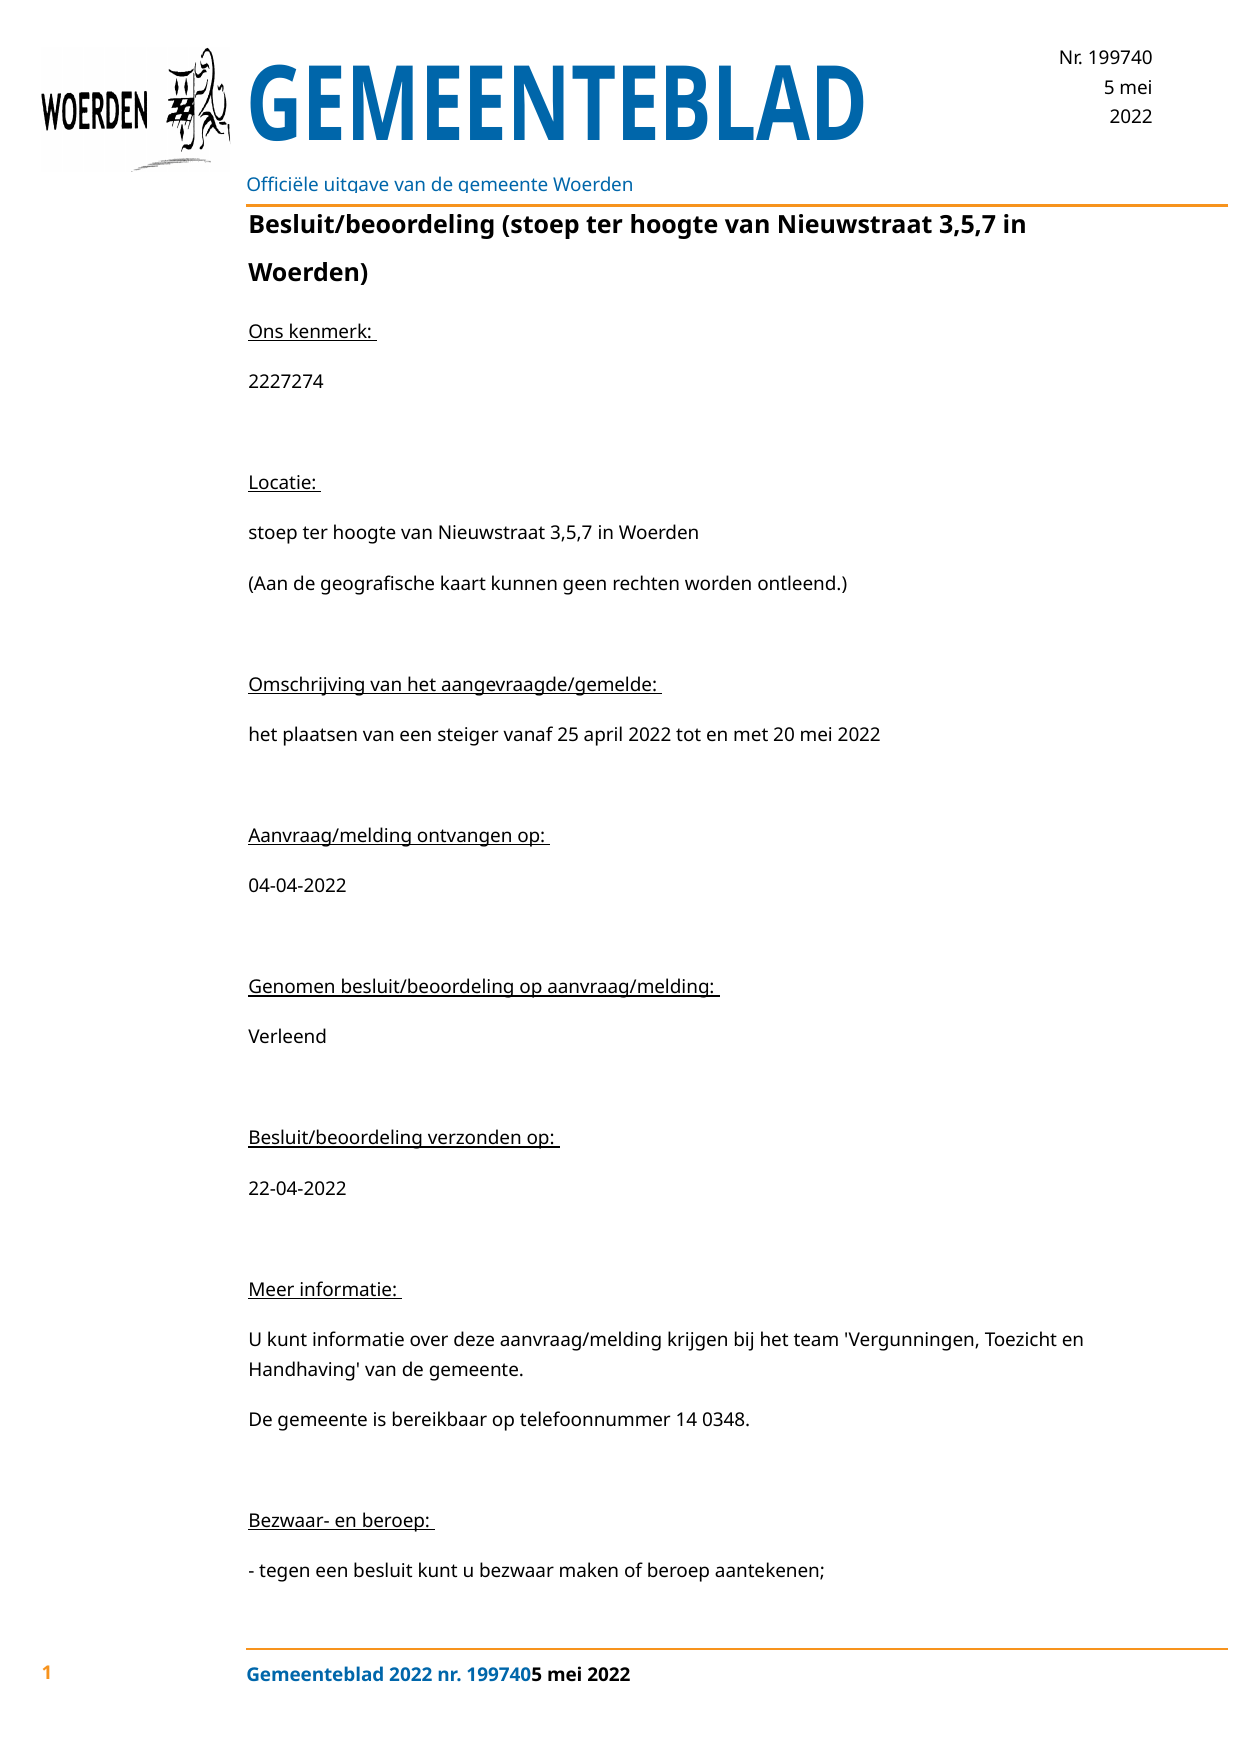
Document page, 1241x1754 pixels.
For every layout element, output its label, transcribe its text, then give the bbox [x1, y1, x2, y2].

text stoep ter hoogte van Nieuwstraat 3,5,7 in Woerden [248, 519, 1152, 545]
text Bezwaar- en beroep: [248, 1507, 1152, 1533]
text 22-04-2022 [248, 1175, 1152, 1201]
picture [41, 47, 231, 172]
text 04-04-2022 [248, 872, 1152, 898]
text Omschrijving van het aangevraagde/gemelde: [248, 671, 1152, 697]
text Aanvraag/melding ontvangen op: [248, 822, 1152, 848]
text het plaatsen van een steiger vanaf 25 april 2022 tot en met 20 mei 2022 [248, 721, 1152, 747]
text - tegen een besluit kunt u bezwaar maken of beroep aantekenen; [248, 1557, 1152, 1583]
text De gemeente is bereikbaar op telefoonnummer 14 0348. [248, 1406, 1152, 1432]
text Meer informatie: [248, 1276, 1152, 1302]
text 2227274 [248, 368, 1152, 394]
text (Aan de geografische kaart kunnen geen rechten worden ontleend.) [248, 570, 1152, 596]
text Genomen besluit/beoordeling op aanvraag/melding: [248, 973, 1152, 999]
text Besluit/beoordeling (stoep ter hoogte van Nieuwstraat 3,5,7 in Woerden) [248, 207, 1152, 288]
text U kunt informatie over deze aanvraag/melding krijgen bij het team 'Vergunningen, Toezicht en Handhaving' van de gemeente. [248, 1326, 1152, 1382]
text Verleend [248, 1024, 1152, 1049]
text Ons kenmerk: [248, 318, 1152, 344]
text Locatie: [248, 469, 1152, 495]
text Besluit/beoordeling verzonden op: [248, 1124, 1152, 1150]
